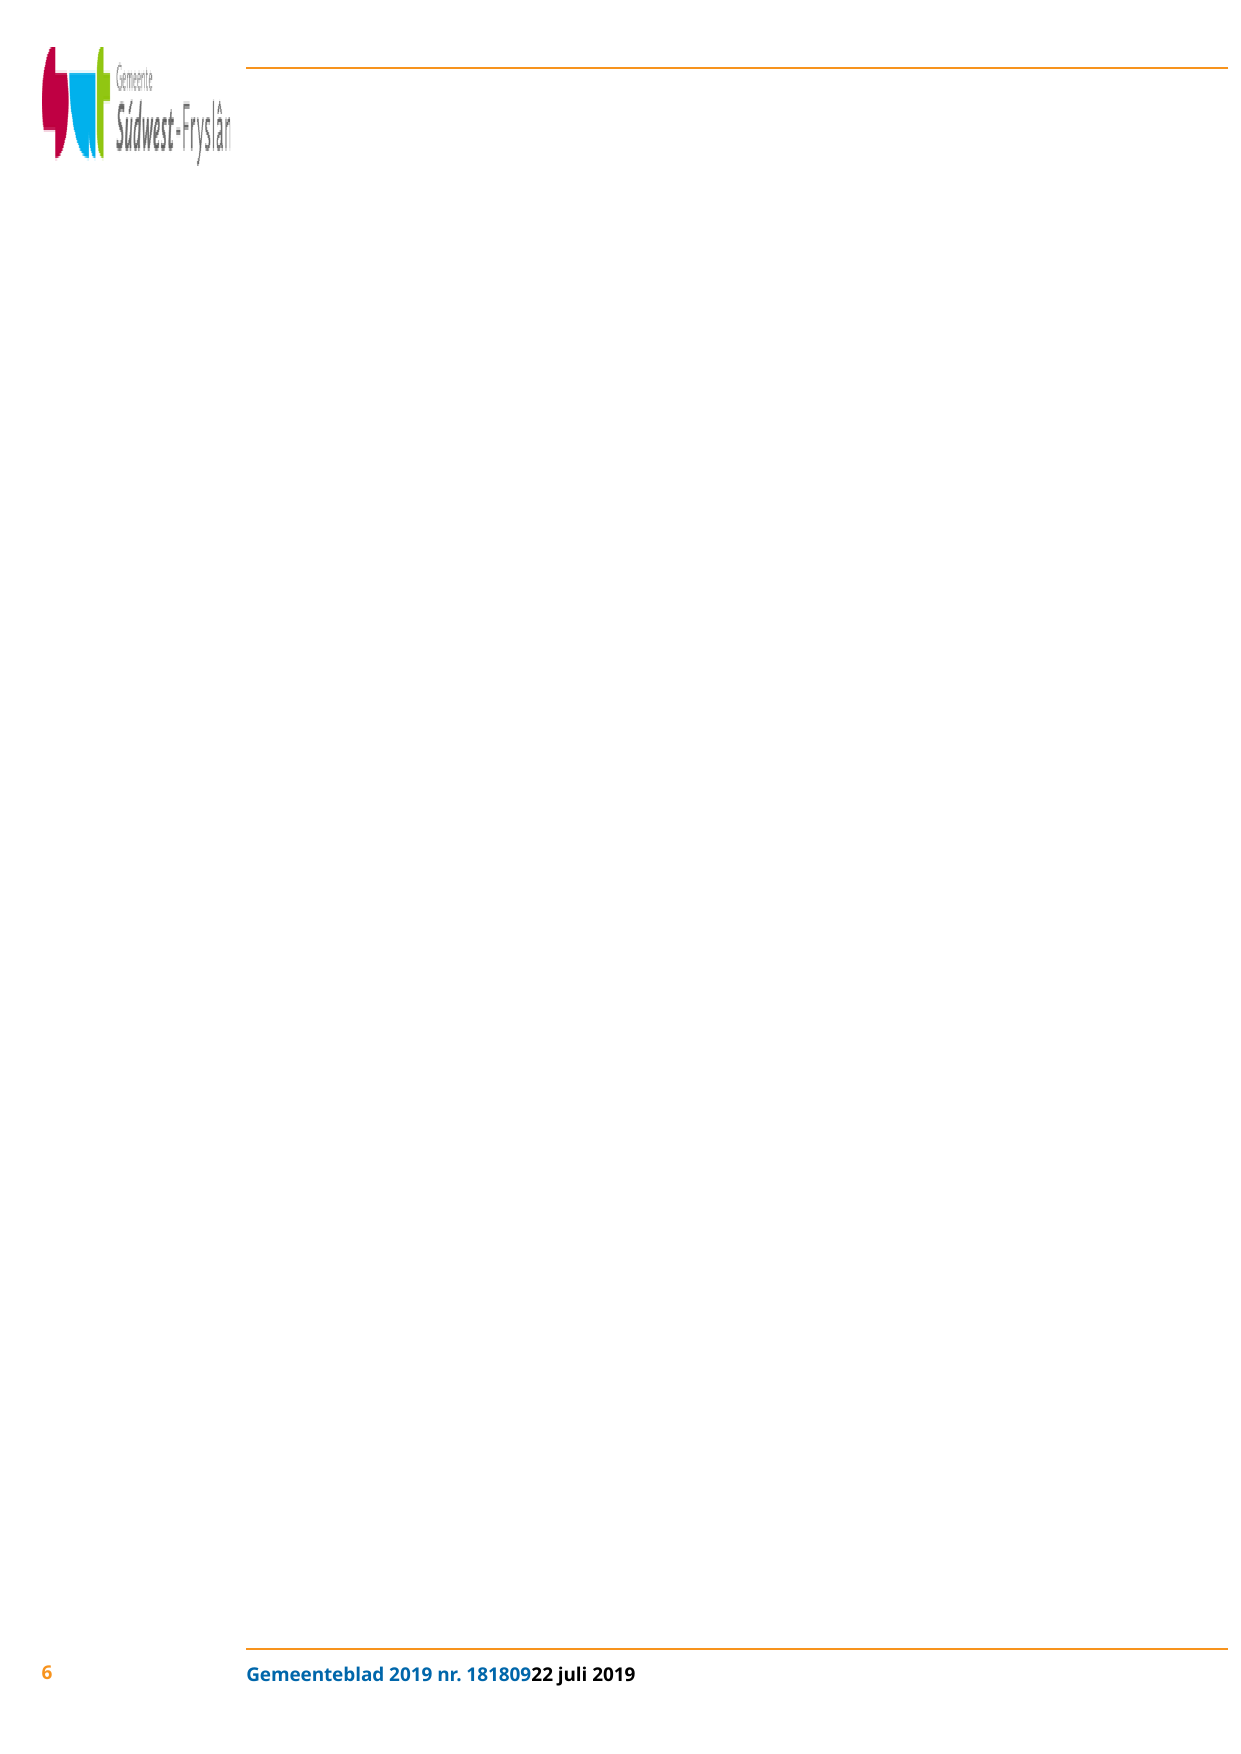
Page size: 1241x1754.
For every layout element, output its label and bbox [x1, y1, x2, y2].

picture [41, 47, 231, 172]
